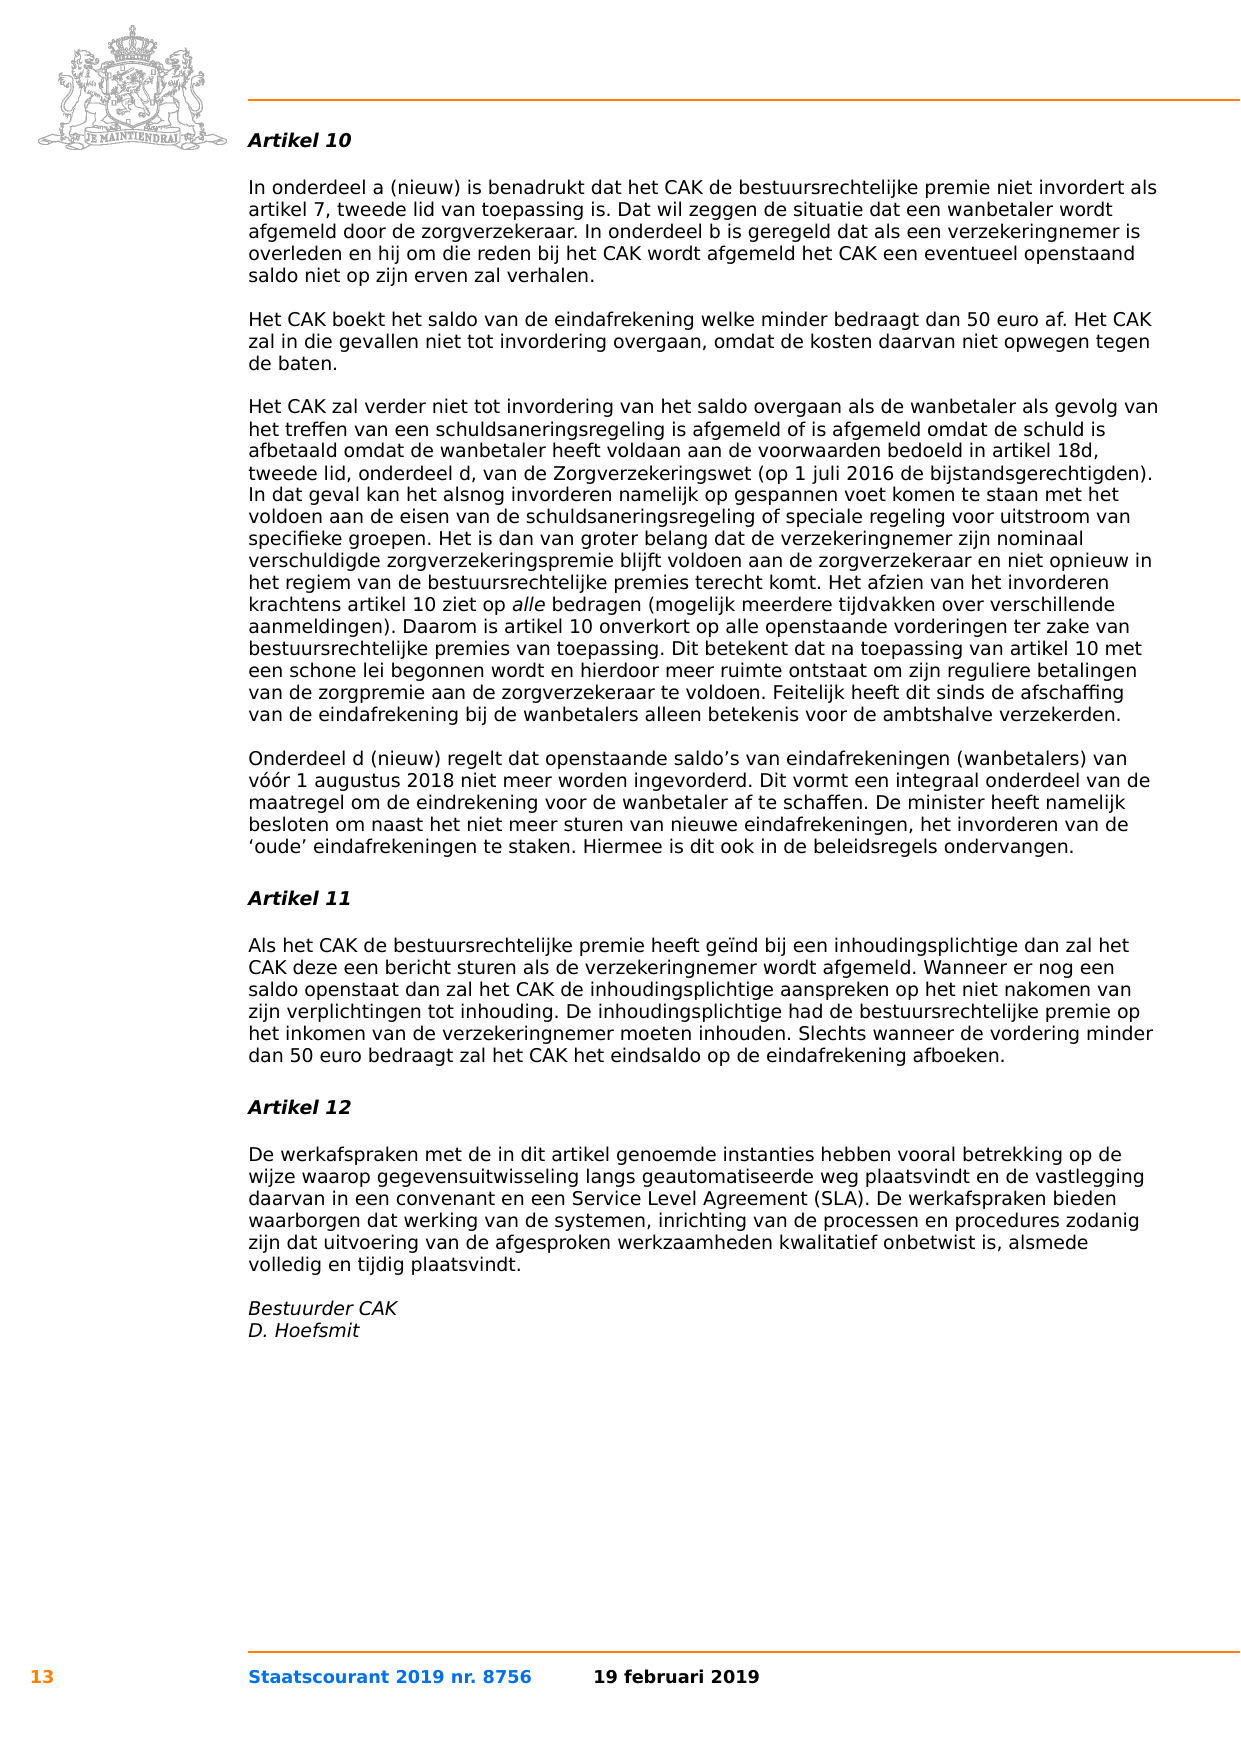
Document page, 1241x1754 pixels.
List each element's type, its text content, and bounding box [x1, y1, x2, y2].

text Onderdeel d (nieuw) regelt dat openstaande saldo’s van eindafrekeningen (wanbetalers) van vóór 1 augustus 2018 niet meer worden ingevorderd. Dit vormt een integraal onderdeel van de maatregel om de eindrekening voor de wanbetaler af te schaffen. De minister heeft namelijk besloten om naast het niet meer sturen van nieuwe eindafrekeningen, het invorderen van de ‘oude’ eindafrekeningen te staken. Hiermee is dit ook in de beleidsregels ondervangen. [248, 748, 1163, 858]
text In onderdeel a (nieuw) is benadrukt dat het CAK de bestuursrechtelijke premie niet invordert als artikel 7, tweede lid van toepassing is. Dat wil zeggen de situatie dat een wanbetaler wordt afgemeld door de zorgverzekeraar. In onderdeel b is geregeld dat als een verzekeringnemer is overleden en hij om die reden bij het CAK wordt afgemeld het CAK een eventueel openstaand saldo niet op zijn erven zal verhalen. [248, 177, 1163, 287]
text Als het CAK de bestuursrechtelijke premie heeft geïnd bij een inhoudingsplichtige dan zal het CAK deze een bericht sturen als de verzekeringnemer wordt afgemeld. Wanneer er nog een saldo openstaat dan zal het CAK de inhoudingsplichtige aanspreken op het niet nakomen van zijn verplichtingen tot inhouding. De inhoudingsplichtige had de bestuursrechtelijke premie op het inkomen van de verzekeringnemer moeten inhouden. Slechts wanneer de vordering minder dan 50 euro bedraagt zal het CAK het eindsaldo op de eindafrekening afboeken. [248, 935, 1163, 1067]
text Het CAK zal verder niet tot invordering van het saldo overgaan als de wanbetaler als gevolg van het treffen van een schuldsaneringsregeling is afgemeld of is afgemeld omdat de schuld is afbetaald omdat de wanbetaler heeft voldaan aan de voorwaarden bedoeld in artikel 18d, tweede lid, onderdeel d, van de Zorgverzekeringswet (op 1 juli 2016 de bijstandsgerechtigden). In dat geval kan het alsnog invorderen namelijk op gespannen voet komen te staan met het voldoen aan de eisen van de schuldsaneringsregeling of speciale regeling voor uitstroom van specifieke groepen. Het is dan van groter belang dat de verzekeringnemer zijn nominaal verschuldigde zorgverzekeringspremie blijft voldoen aan de zorgverzekeraar en niet opnieuw in het regiem van de bestuursrechtelijke premies terecht komt. Het afzien van het invorderen krachtens artikel 10 ziet op alle bedragen (mogelijk meerdere tijdvakken over verschillende aanmeldingen). Daarom is artikel 10 onverkort op alle openstaande vorderingen ter zake van bestuursrechtelijke premies van toepassing. Dit betekent dat na toepassing van artikel 10 met een schone lei begonnen wordt en hierdoor meer ruimte ontstaat om zijn reguliere betalingen van de zorgpremie aan de zorgverzekeraar te voldoen. Feitelijk heeft dit sinds de afschaffing van de eindafrekening bij de wanbetalers alleen betekenis voor de ambtshalve verzekerden. [248, 396, 1163, 726]
text Bestuurder CAK D. Hoefsmit [248, 1297, 1163, 1341]
text De werkafspraken met de in dit artikel genoemde instanties hebben vooral betrekking op de wijze waarop gegevensuitwisseling langs geautomatiseerde weg plaatsvindt en de vastlegging daarvan in een convenant en een Service Level Agreement (SLA). De werkafspraken bieden waarborgen dat werking van de systemen, inrichting van de processen en procedures zodanig zijn dat uitvoering van de afgesproken werkzaamheden kwalitatief onbetwist is, alsmede volledig en tijdig plaatsvindt. [248, 1144, 1163, 1276]
picture [38, 25, 227, 150]
subtitle Artikel 12 [248, 1097, 1163, 1119]
subtitle Artikel 10 [248, 130, 1163, 152]
subtitle Artikel 11 [248, 888, 1163, 910]
text Het CAK boekt het saldo van de eindafrekening welke minder bedraagt dan 50 euro af. Het CAK zal in die gevallen niet tot invordering overgaan, omdat de kosten daarvan niet opwegen tegen de baten. [248, 309, 1163, 374]
